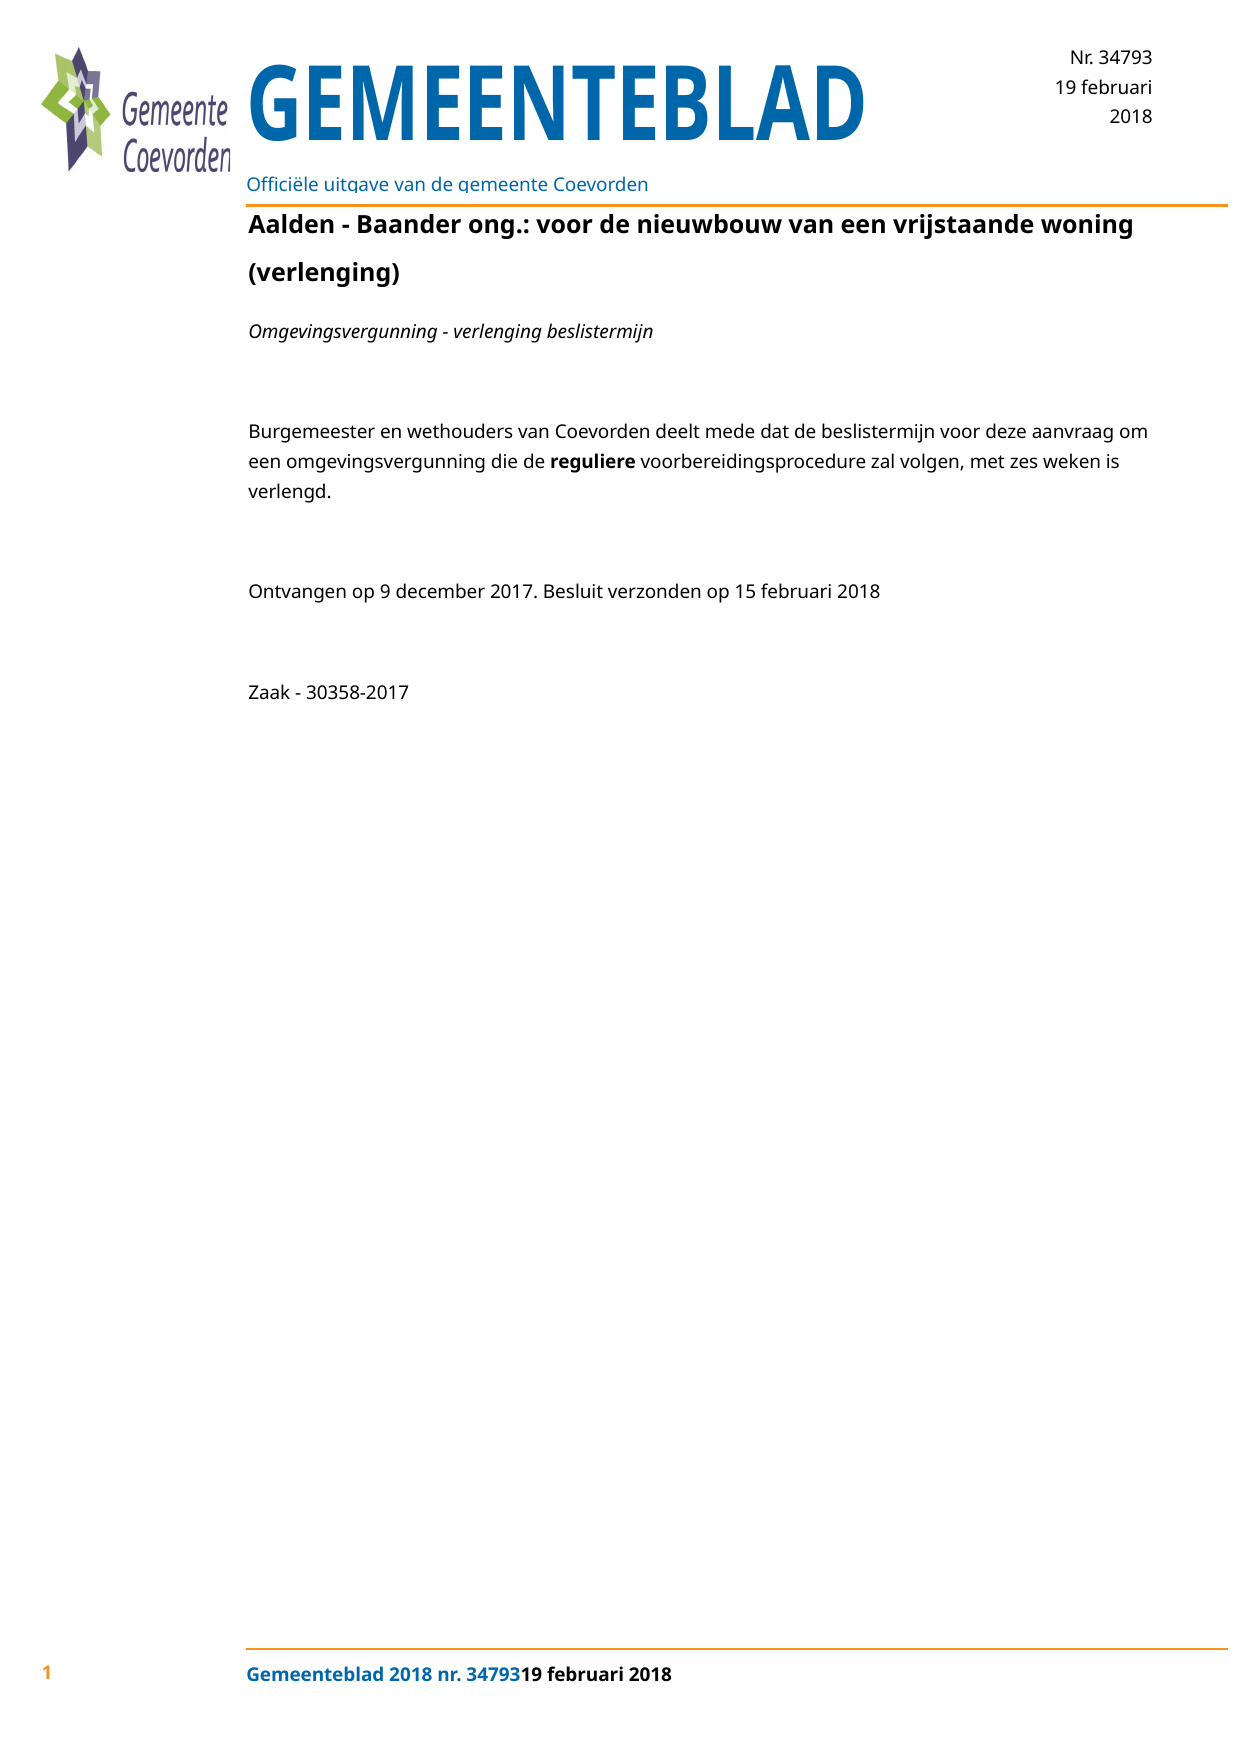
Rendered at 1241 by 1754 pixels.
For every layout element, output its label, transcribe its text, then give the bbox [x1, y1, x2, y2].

text Omgevingsvergunning - verlenging beslistermijn [248, 318, 1152, 344]
text Ontvangen op 9 december 2017. Besluit verzonden op 15 februari 2018 [248, 579, 1152, 604]
text Aalden - Baander ong.: voor de nieuwbouw van een vrijstaande woning (verlenging) [248, 207, 1152, 288]
text Burgemeester en wethouders van Coevorden deelt mede dat de beslistermijn voor deze aanvraag om een omgevingsvergunning die de reguliere voorbereidingsprocedure zal volgen, met zes weken is verlengd. [248, 419, 1152, 504]
text Zaak - 30358-2017 [248, 679, 1152, 705]
picture [41, 47, 231, 172]
